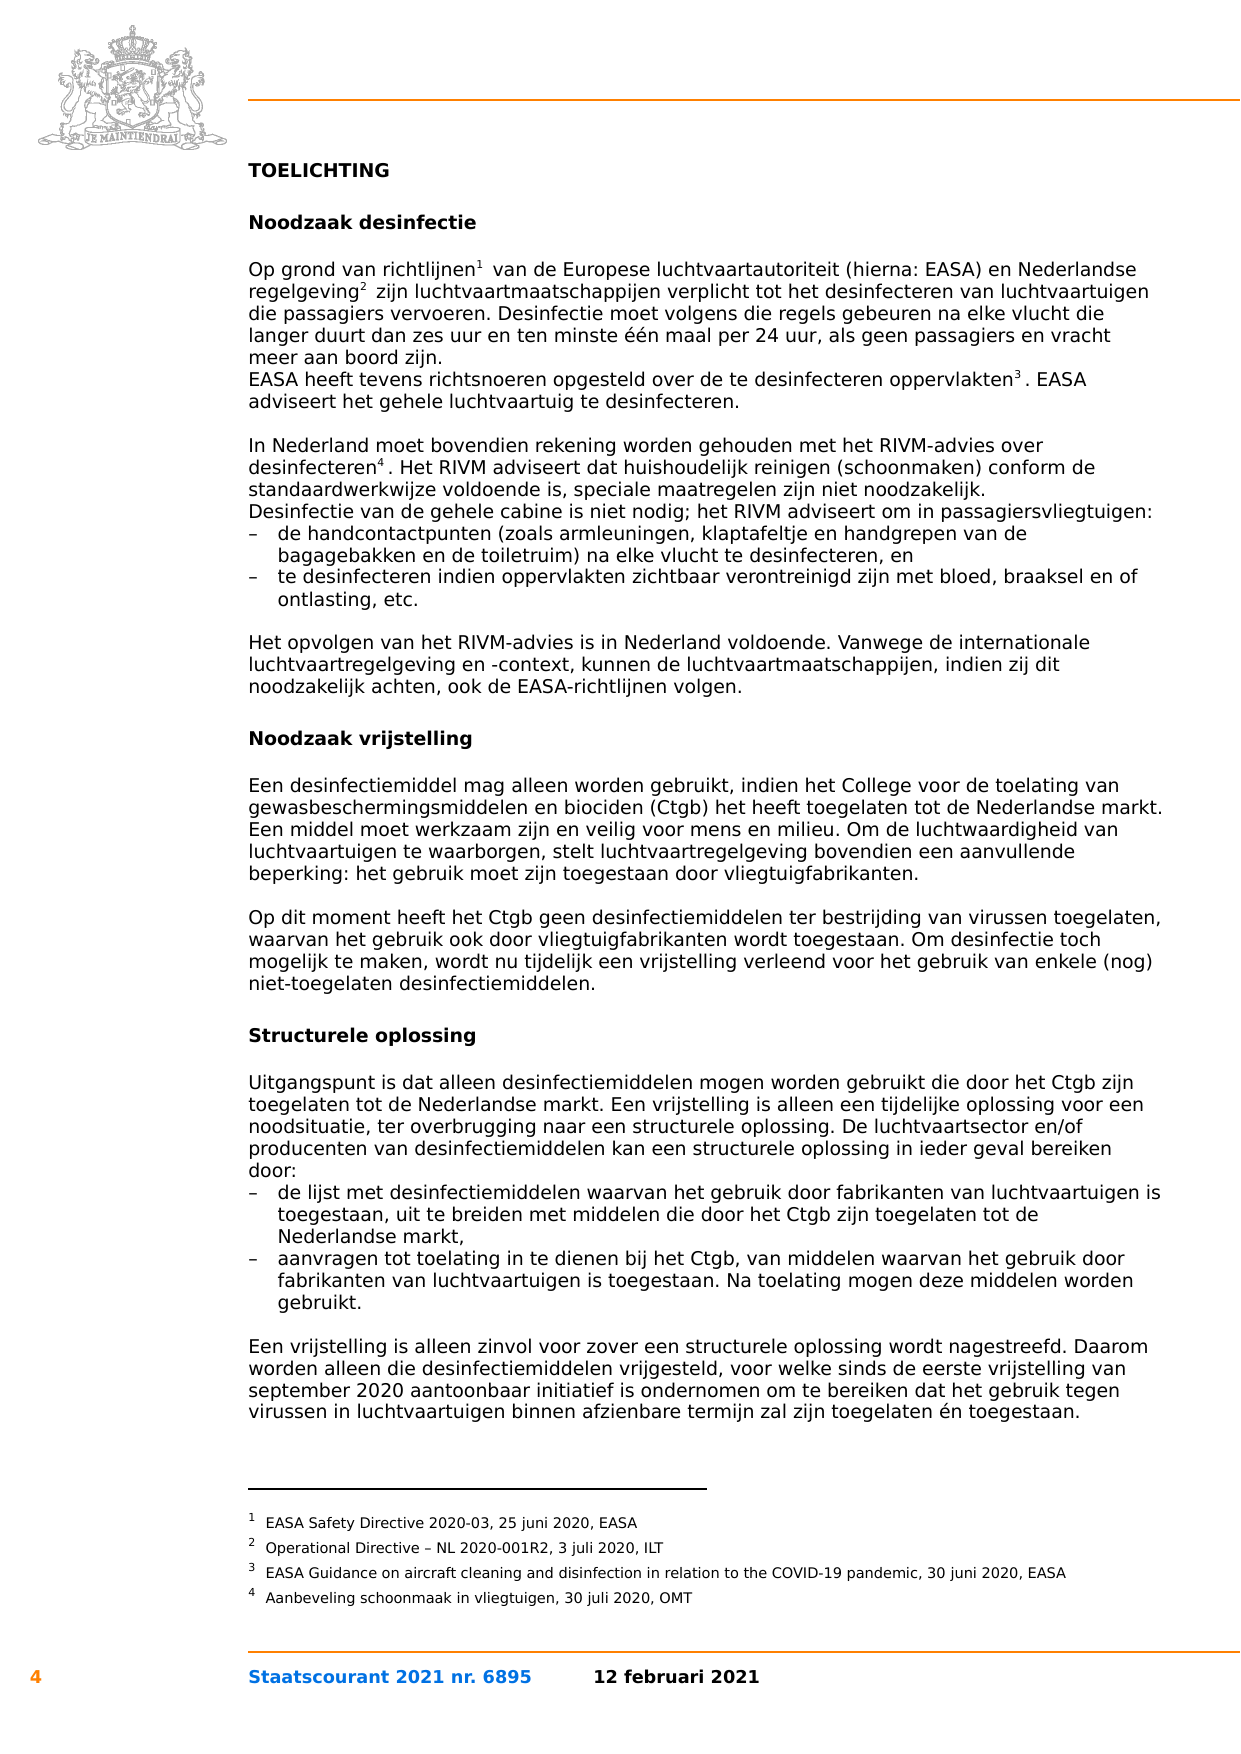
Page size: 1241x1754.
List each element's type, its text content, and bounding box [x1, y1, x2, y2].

text Een desinfectiemiddel mag alleen worden gebruikt, indien het College voor de toelating van gewasbeschermingsmiddelen en biociden (Ctgb) het heeft toegelaten tot de Nederlandse markt. Een middel moet werkzaam zijn en veilig voor mens en milieu. Om de luchtwaardigheid van luchtvaartuigen te waarborgen, stelt luchtvaartregelgeving bovendien een aanvullende beperking: het gebruik moet zijn toegestaan door vliegtuigfabrikanten. [248, 775, 1163, 885]
text Operational Directive – NL 2020-001R2, 3 juli 2020, ILT [248, 1536, 1163, 1558]
text Het opvolgen van het RIVM-advies is in Nederland voldoende. Vanwege de internationale luchtvaartregelgeving en -context, kunnen de luchtvaartmaatschappijen, indien zij dit noodzakelijk achten, ook de EASA-richtlijnen volgen. [248, 632, 1163, 698]
text EASA Safety Directive 2020-03, 25 juni 2020, EASA [248, 1511, 1163, 1533]
text Een vrijstelling is alleen zinvol voor zover een structurele oplossing wordt nagestreefd. Daarom worden alleen die desinfectiemiddelen vrijgesteld, voor welke sinds de eerste vrijstelling van september 2020 aantoonbaar initiatief is ondernomen om te bereiken dat het gebruik tegen virussen in luchtvaartuigen binnen afzienbare termijn zal zijn toegelaten én toegestaan. [248, 1336, 1163, 1423]
text Op dit moment heeft het Ctgb geen desinfectiemiddelen ter bestrijding van virussen toegelaten, waarvan het gebruik ook door vliegtuigfabrikanten wordt toegestaan. Om desinfectie toch mogelijk te maken, wordt nu tijdelijk een vrijstelling verleend voor het gebruik van enkele (nog) niet-toegelaten desinfectiemiddelen. [248, 907, 1163, 995]
text – de lijst met desinfectiemiddelen waarvan het gebruik door fabrikanten van luchtvaartuigen is toegestaan, uit te breiden met middelen die door het Ctgb zijn toegelaten tot de Nederlandse markt, [248, 1182, 1163, 1248]
text – aanvragen tot toelating in te dienen bij het Ctgb, van middelen waarvan het gebruik door fabrikanten van luchtvaartuigen is toegestaan. Na toelating mogen deze middelen worden gebruikt. [248, 1248, 1163, 1314]
text – de handcontactpunten (zoals armleuningen, klaptafeltje en handgrepen van de bagagebakken en de toiletruim) na elke vlucht te desinfecteren, en [248, 522, 1163, 566]
text EASA Guidance on aircraft cleaning and disinfection in relation to the COVID-19 pandemic, 30 juni 2020, EASA [248, 1561, 1163, 1583]
subtitle Noodzaak vrijstelling [248, 728, 1163, 750]
text Desinfectie van de gehele cabine is niet nodig; het RIVM adviseert om in passagiersvliegtuigen: [248, 501, 1163, 522]
subtitle TOELICHTING [248, 160, 1163, 182]
text Uitgangspunt is dat alleen desinfectiemiddelen mogen worden gebruikt die door het Ctgb zijn toegelaten tot de Nederlandse markt. Een vrijstelling is alleen een tijdelijke oplossing voor een noodsituatie, ter overbrugging naar een structurele oplossing. De luchtvaartsector en/of producenten van desinfectiemiddelen kan een structurele oplossing in ieder geval bereiken door: [248, 1072, 1163, 1182]
picture [38, 25, 227, 150]
text In Nederland moet bovendien rekening worden gehouden met het RIVM-advies over desinfecteren. Het RIVM adviseert dat huishoudelijk reinigen (schoonmaken) conform de standaardwerkwijze voldoende is, speciale maatregelen zijn niet noodzakelijk. [248, 434, 1163, 501]
text EASA heeft tevens richtsnoeren opgesteld over de te desinfecteren oppervlakten. EASA adviseert het gehele luchtvaartuig te desinfecteren. [248, 369, 1163, 413]
subtitle Structurele oplossing [248, 1025, 1163, 1047]
subtitle Noodzaak desinfectie [248, 212, 1163, 234]
text – te desinfecteren indien oppervlakten zichtbaar verontreinigd zijn met bloed, braaksel en of ontlasting, etc. [248, 566, 1163, 610]
text Op grond van richtlijnen van de Europese luchtvaartautoriteit (hierna: EASA) en Nederlandse regelgeving zijn luchtvaartmaatschappijen verplicht tot het desinfecteren van luchtvaartuigen die passagiers vervoeren. Desinfectie moet volgens die regels gebeuren na elke vlucht die langer duurt dan zes uur en ten minste één maal per 24 uur, als geen passagiers en vracht meer aan boord zijn. [248, 259, 1163, 369]
text Aanbeveling schoonmaak in vliegtuigen, 30 juli 2020, OMT [248, 1586, 1163, 1608]
